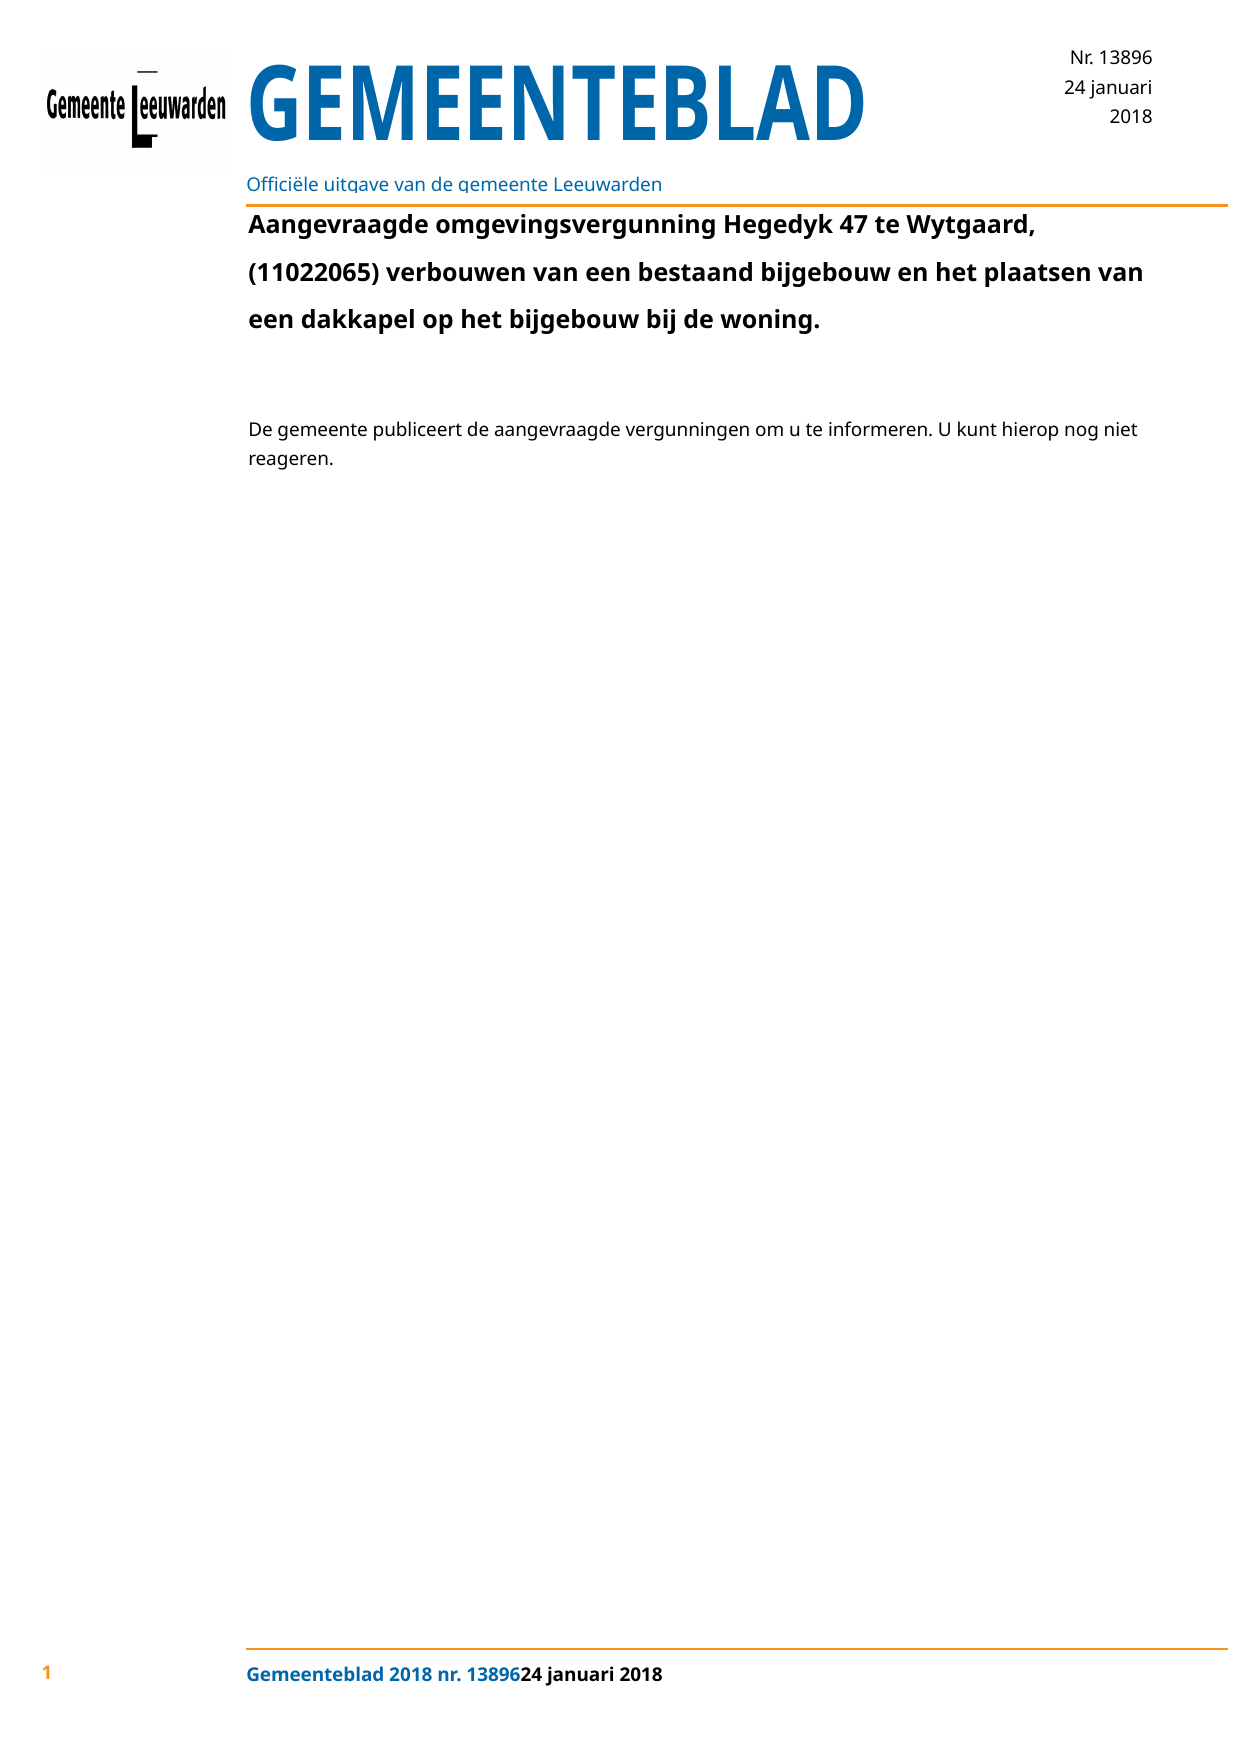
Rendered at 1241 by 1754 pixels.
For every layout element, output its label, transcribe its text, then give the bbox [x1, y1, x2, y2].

picture [41, 47, 231, 172]
text Aangevraagde omgevingsvergunning Hegedyk 47 te Wytgaard, (11022065) verbouwen van een bestaand bijgebouw en het plaatsen van een dakkapel op het bijgebouw bij de woning. [248, 207, 1152, 336]
text De gemeente publiceert de aangevraagde vergunningen om u te informeren. U kunt hierop nog niet reageren. [248, 416, 1152, 471]
